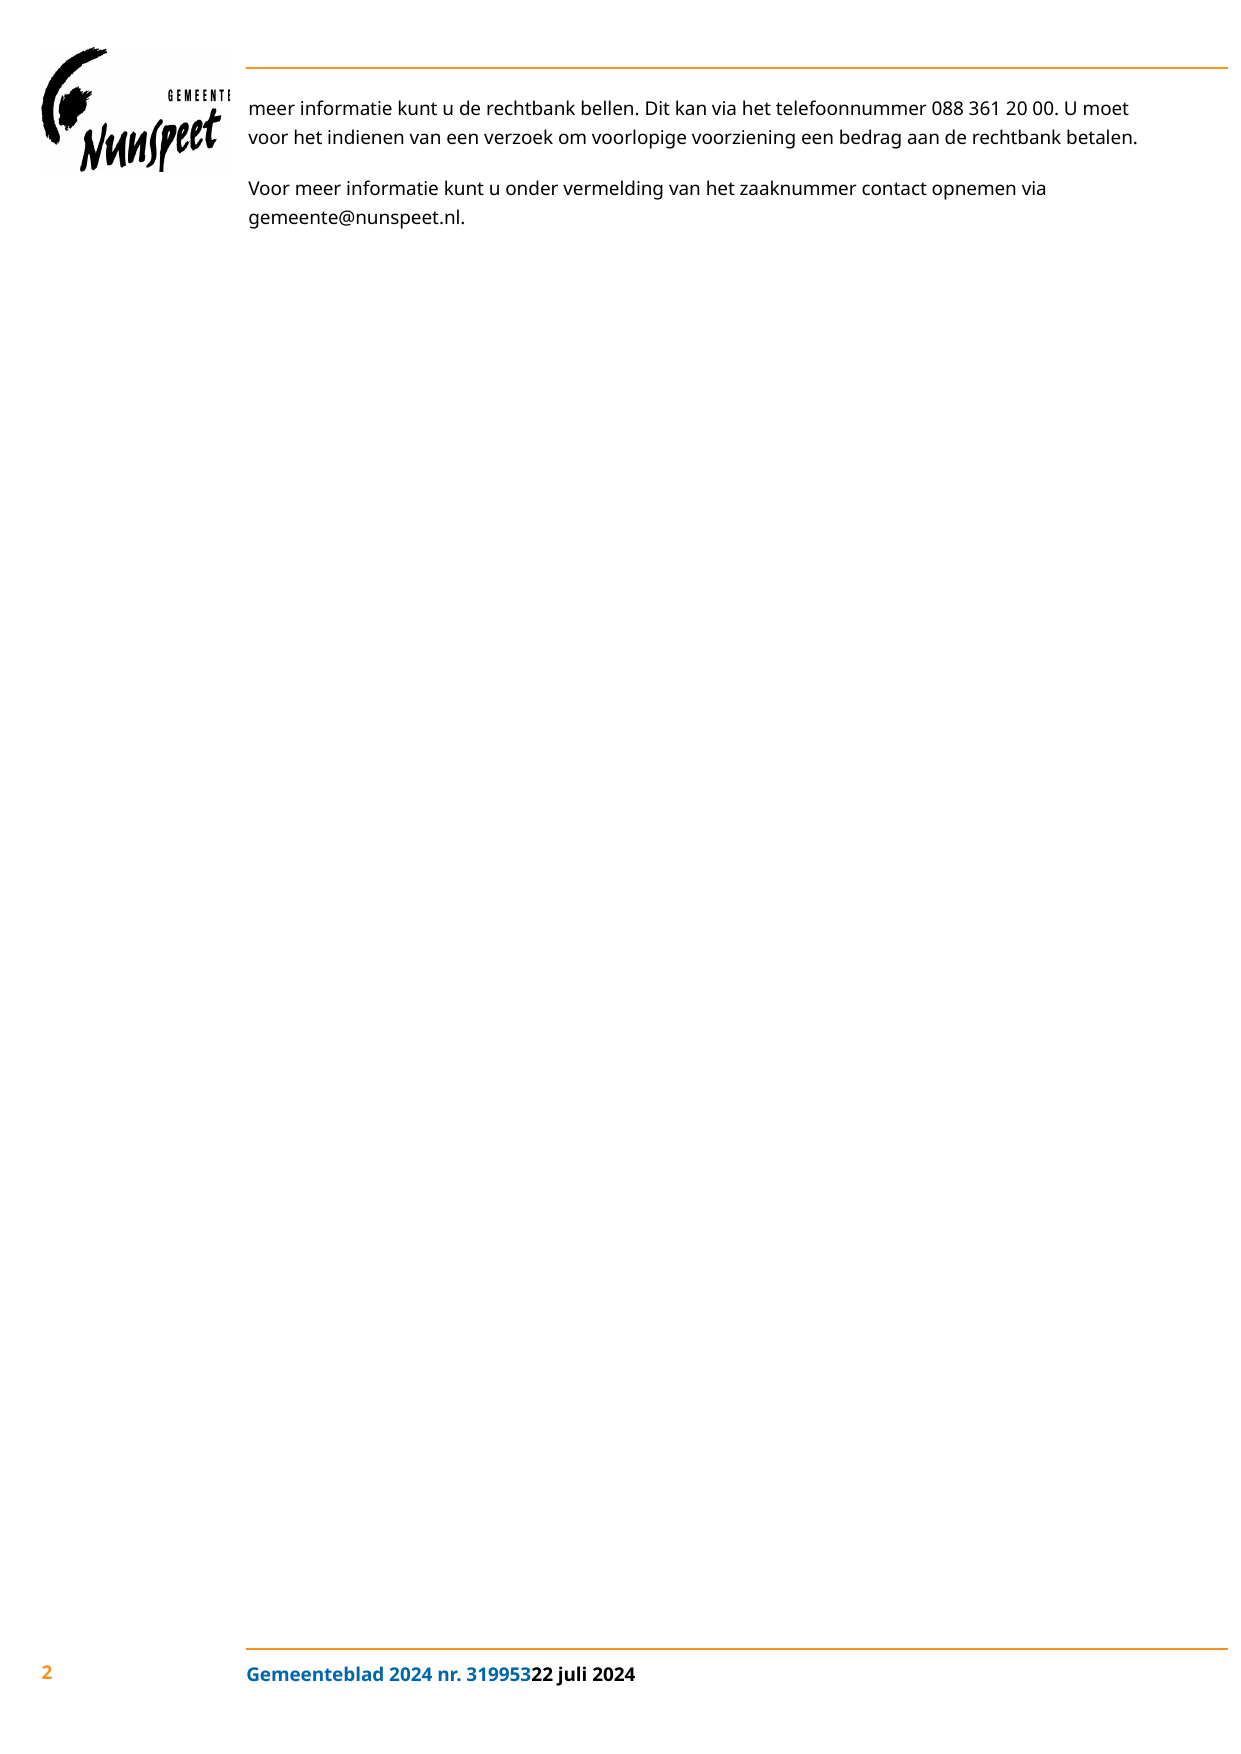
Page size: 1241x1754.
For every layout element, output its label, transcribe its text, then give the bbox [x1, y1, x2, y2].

picture [41, 47, 231, 172]
text meer informatie kunt u de rechtbank bellen. Dit kan via het telefoonnummer 088 361 20 00. U moet voor het indienen van een verzoek om voorlopige voorziening een bedrag aan de rechtbank betalen. [248, 95, 1152, 150]
text Voor meer informatie kunt u onder vermelding van het zaaknummer contact opnemen via gemeente@nunspeet.nl. [248, 175, 1152, 230]
